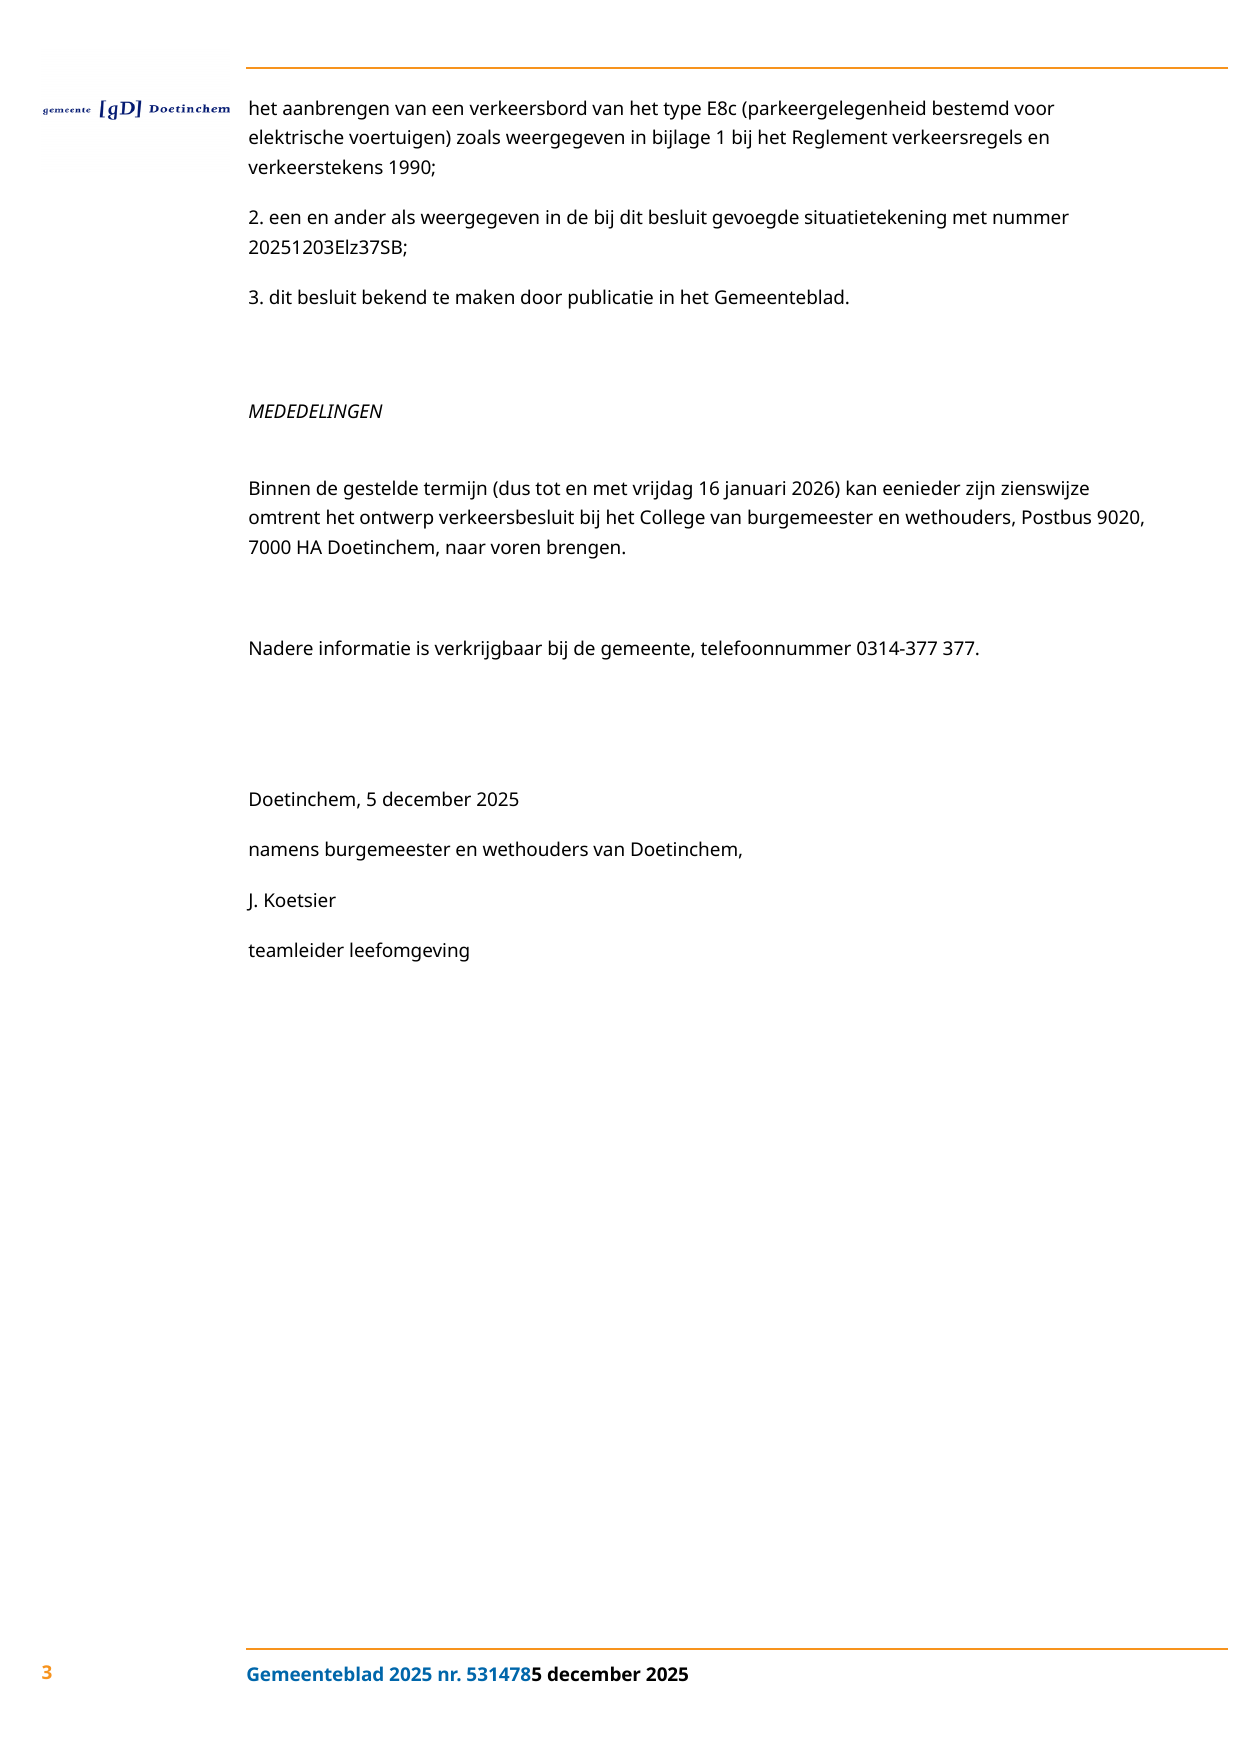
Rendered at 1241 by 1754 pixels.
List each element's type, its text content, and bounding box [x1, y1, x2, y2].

text namens burgemeester en wethouders van Doetinchem, [248, 837, 1152, 862]
text het aanbrengen van een verkeersbord van het type E8c (parkeergelegenheid bestemd voor elektrische voertuigen) zoals weergegeven in bijlage 1 bij het Reglement verkeersregels en verkeerstekens 1990; [248, 95, 1152, 180]
text MEDEDELINGEN [248, 399, 1152, 424]
text J. Koetsier [248, 887, 1152, 913]
text Binnen de gestelde termijn (dus tot en met vrijdag 16 januari 2026) kan eenieder zijn zienswijze omtrent het ontwerp verkeersbesluit bij het College van burgemeester en wethouders, Postbus 9020, 7000 HA Doetinchem, naar voren brengen. [248, 475, 1152, 560]
text teamleider leefomgeving [248, 937, 1152, 963]
text Doetinchem, 5 december 2025 [248, 786, 1152, 812]
text 3. dit besluit bekend te maken door publicatie in het Gemeenteblad. [248, 284, 1152, 310]
picture [41, 47, 231, 172]
text 2. een en ander als weergegeven in de bij dit besluit gevoegde situatietekening met nummer 20251203Elz37SB; [248, 204, 1152, 260]
text Nadere informatie is verkrijgbaar bij de gemeente, telefoonnummer 0314-377 377. [248, 635, 1152, 661]
